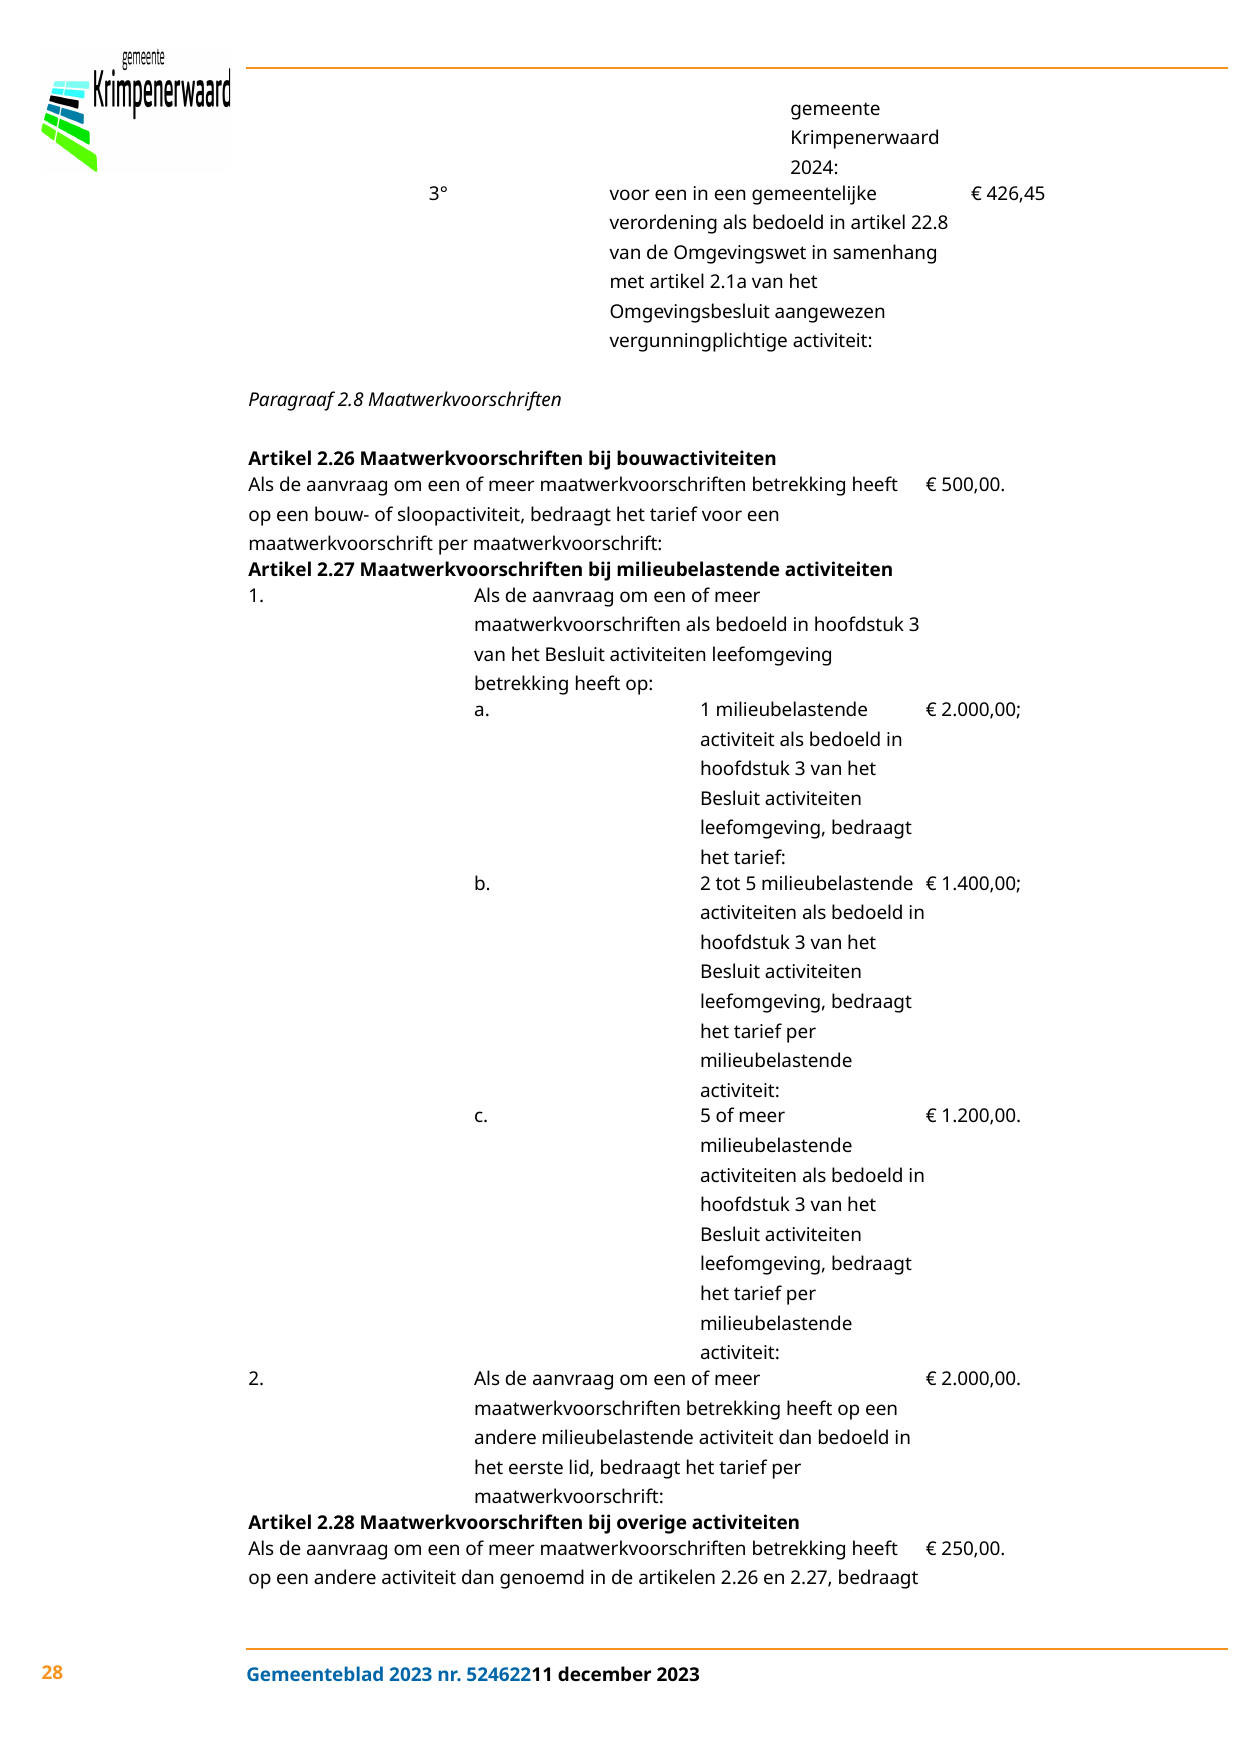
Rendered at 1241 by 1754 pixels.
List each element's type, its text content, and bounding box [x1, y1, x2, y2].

table_cell € 250,00. [926, 1535, 1152, 1590]
table_header [926, 445, 1152, 471]
table_cell € 2.000,00. [926, 1365, 1152, 1509]
table_cell a. [474, 696, 700, 870]
table_cell € 1.400,00; [926, 870, 1152, 1103]
table_cell [609, 95, 790, 180]
table_cell Als de aanvraag om een of meer maatwerkvoorschriften als bedoeld in hoofdstuk 3 van het Besluit activiteiten leefomgeving betrekking heeft op: [474, 582, 926, 696]
table_cell Artikel 2.28 Maatwerkvoorschriften bij overige activiteiten [248, 1509, 926, 1535]
table_cell [926, 1509, 1152, 1535]
picture [41, 47, 231, 172]
table_cell 5 of meer milieubelastende activiteiten als bedoeld in hoofdstuk 3 van het Besluit activiteiten leefomgeving, bedraagt het tarief per milieubelastende activiteit: [700, 1103, 926, 1365]
text Paragraaf 2.8 Maatwerkvoorschriften [248, 386, 1152, 412]
table_cell € 426,45 [971, 180, 1152, 353]
table_cell [971, 95, 1152, 180]
table_cell € 500,00. [926, 471, 1152, 556]
table_cell 1 milieubelastende activiteit als bedoeld in hoofdstuk 3 van het Besluit activiteiten leefomgeving, bedraagt het tarief: [700, 696, 926, 870]
table_cell [429, 95, 609, 180]
table_header Artikel 2.26 Maatwerkvoorschriften bij bouwactiviteiten [248, 445, 926, 471]
table_cell [926, 556, 1152, 582]
table_cell [248, 1103, 474, 1365]
table_cell c. [474, 1103, 700, 1365]
table_cell [248, 696, 474, 870]
table_cell 2. [248, 1365, 474, 1509]
table_cell voor een in een gemeentelijke verordening als bedoeld in artikel 22.8 van de Omgevingswet in samenhang met artikel 2.1a van het Omgevingsbesluit aangewezen vergunningplichtige activiteit: [609, 180, 971, 353]
table_cell Als de aanvraag om een of meer maatwerkvoorschriften betrekking heeft op een andere activiteit dan genoemd in de artikelen 2.26 en 2.27, bedraagt [248, 1535, 926, 1590]
table_cell € 2.000,00; [926, 696, 1152, 870]
table_cell [926, 582, 1152, 696]
table_cell 3° [429, 180, 609, 353]
table_cell 2 tot 5 milieubelastende activiteiten als bedoeld in hoofdstuk 3 van het Besluit activiteiten leefomgeving, bedraagt het tarief per milieubelastende activiteit: [700, 870, 926, 1103]
table_cell [248, 95, 429, 180]
table_cell [248, 180, 429, 353]
table_cell Artikel 2.27 Maatwerkvoorschriften bij milieubelastende activiteiten [248, 556, 926, 582]
table_cell 1. [248, 582, 474, 696]
table_cell gemeente Krimpenerwaard 2024: [790, 95, 971, 180]
table_cell € 1.200,00. [926, 1103, 1152, 1365]
table_cell Als de aanvraag om een of meer maatwerkvoorschriften betrekking heeft op een bouw- of sloopactiviteit, bedraagt het tarief voor een maatwerkvoorschrift per maatwerkvoorschrift: [248, 471, 926, 556]
table_cell Als de aanvraag om een of meer maatwerkvoorschriften betrekking heeft op een andere milieubelastende activiteit dan bedoeld in het eerste lid, bedraagt het tarief per maatwerkvoorschrift: [474, 1365, 926, 1509]
table_cell [248, 870, 474, 1103]
table_cell b. [474, 870, 700, 1103]
